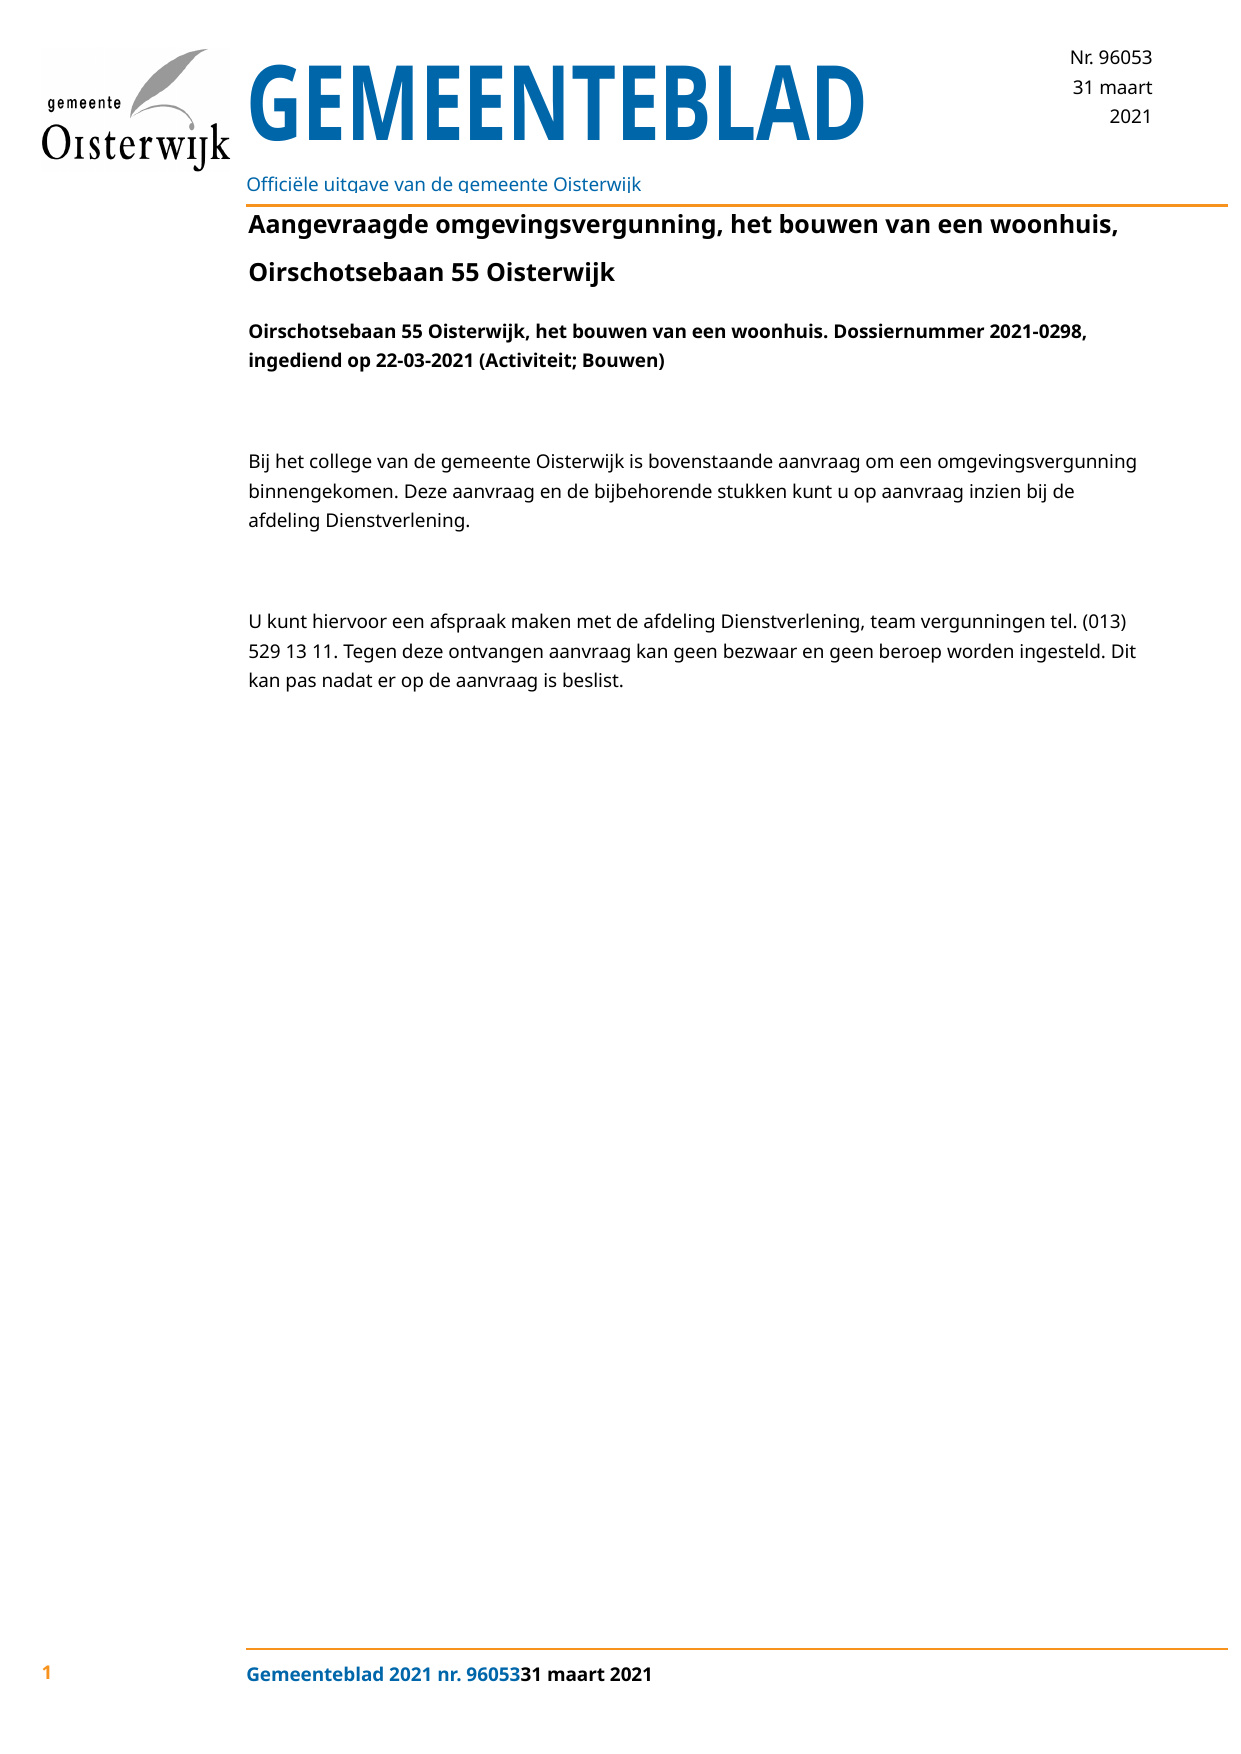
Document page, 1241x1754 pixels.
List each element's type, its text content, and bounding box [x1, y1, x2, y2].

text Aangevraagde omgevingsvergunning, het bouwen van een woonhuis, Oirschotsebaan 55 Oisterwijk [248, 207, 1152, 288]
picture [41, 47, 231, 172]
text Oirschotsebaan 55 Oisterwijk, het bouwen van een woonhuis. Dossiernummer 2021-0298, ingediend op 22-03-2021 (Activiteit; Bouwen) [248, 318, 1152, 373]
text U kunt hiervoor een afspraak maken met de afdeling Dienstverlening, team vergunningen tel. (013) 529 13 11. Tegen deze ontvangen aanvraag kan geen bezwaar en geen beroep worden ingesteld. Dit kan pas nadat er op de aanvraag is beslist. [248, 608, 1152, 693]
text Bij het college van de gemeente Oisterwijk is bovenstaande aanvraag om een omgevingsvergunning binnengekomen. Deze aanvraag en de bijbehorende stukken kunt u op aanvraag inzien bij de afdeling Dienstverlening. [248, 448, 1152, 533]
